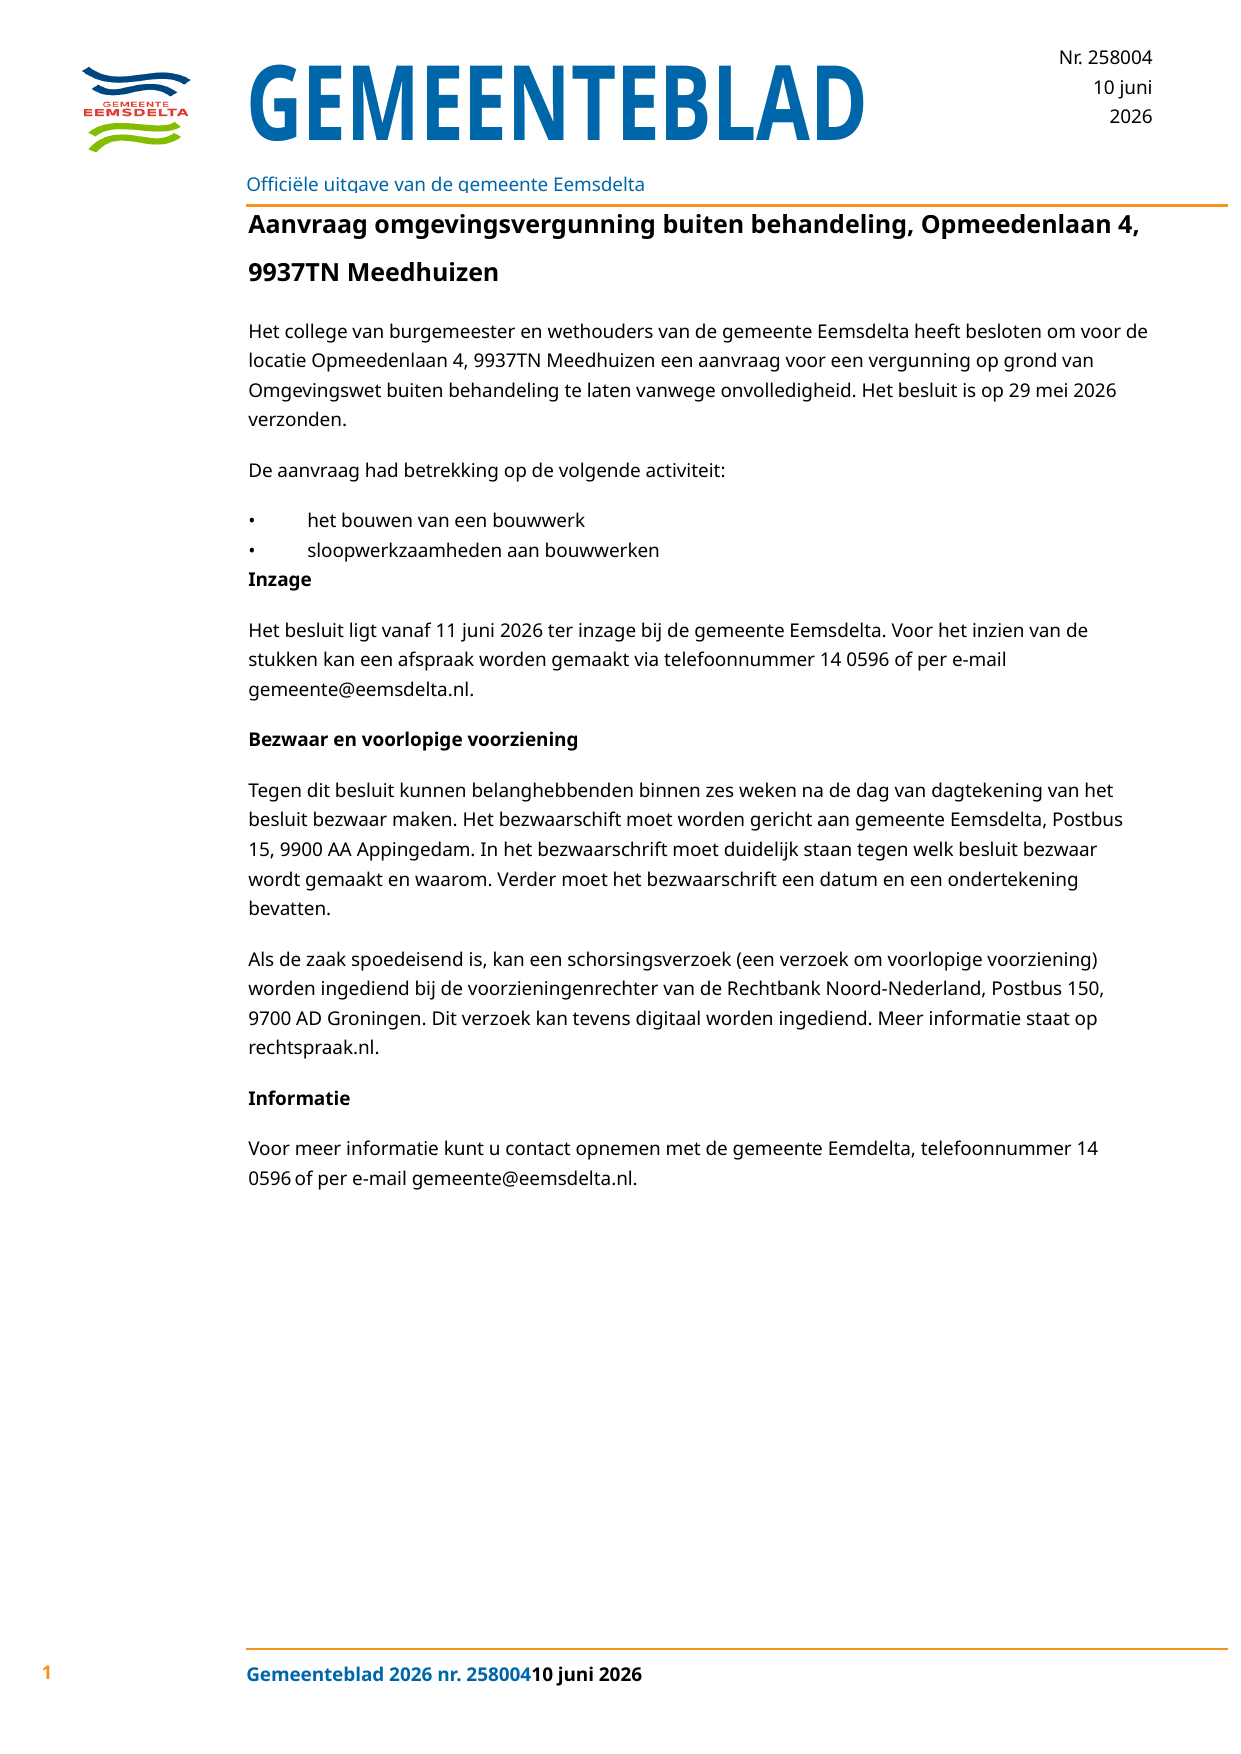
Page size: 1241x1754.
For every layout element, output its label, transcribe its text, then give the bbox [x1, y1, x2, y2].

picture [41, 47, 231, 172]
text Als de zaak spoedeisend is, kan een schorsingsverzoek (een verzoek om voorlopige voorziening) worden ingediend bij de voorzieningenrechter van de Rechtbank Noord-Nederland, Postbus 150, 9700 AD Groningen. Dit verzoek kan tevens digitaal worden ingediend. Meer informatie staat op rechtspraak.nl. [248, 946, 1152, 1060]
text Bezwaar en voorlopige voorziening [248, 727, 1152, 752]
text Het besluit ligt vanaf 11 juni 2026 ter inzage bij de gemeente Eemsdelta. Voor het inzien van de stukken kan een afspraak worden gemaakt via telefoonnummer 14 0596 of per e-mail gemeente@eemsdelta.nl. [248, 617, 1152, 702]
text Het college van burgemeester en wethouders van de gemeente Eemsdelta heeft besloten om voor de locatie Opmeedenlaan 4, 9937TN Meedhuizen een aanvraag voor een vergunning op grond van Omgevingswet buiten behandeling te laten vanwege onvolledigheid. Het besluit is op 29 mei 2026 verzonden. [248, 318, 1152, 432]
list sloopwerkzaamheden aan bouwwerken [248, 537, 1152, 563]
text Tegen dit besluit kunnen belanghebbenden binnen zes weken na de dag van dagtekening van het besluit bezwaar maken. Het bezwaarschift moet worden gericht aan gemeente Eemsdelta, Postbus 15, 9900 AA Appingedam. In het bezwaarschrift moet duidelijk staan tegen welk besluit bezwaar wordt gemaakt en waarom. Verder moet het bezwaarschrift een datum en een ondertekening bevatten. [248, 777, 1152, 921]
text De aanvraag had betrekking op de volgende activiteit: [248, 457, 1152, 483]
text Informatie [248, 1085, 1152, 1111]
text Aanvraag omgevingsvergunning buiten behandeling, Opmeedenlaan 4, 9937TN Meedhuizen [248, 207, 1152, 288]
text Voor meer informatie kunt u contact opnemen met de gemeente Eemdelta, telefoonnummer 14 0596 of per e-mail gemeente@eemsdelta.nl. [248, 1135, 1152, 1191]
text Inzage [248, 567, 1152, 592]
list het bouwen van een bouwwerk [248, 507, 1152, 533]
